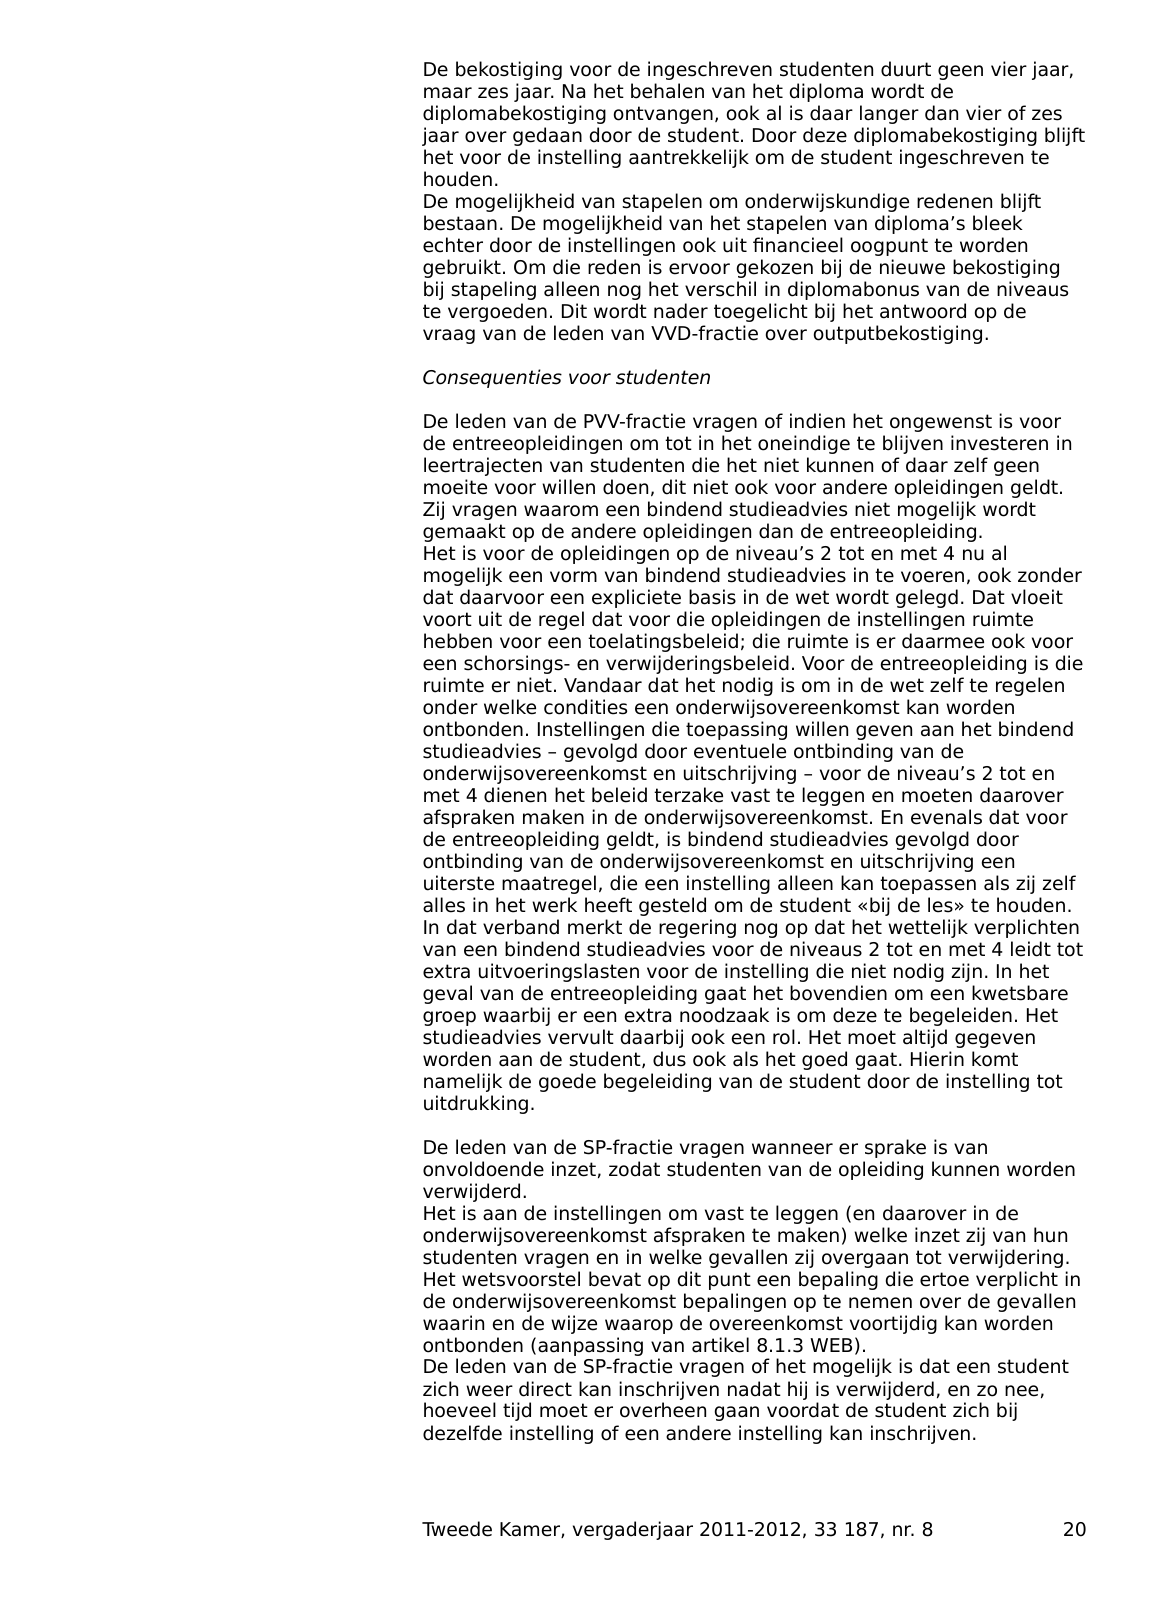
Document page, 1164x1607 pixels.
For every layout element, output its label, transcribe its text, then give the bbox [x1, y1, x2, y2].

text Het is voor de opleidingen op de niveau’s 2 tot en met 4 nu al mogelijk een vorm van bindend studieadvies in te voeren, ook zonder dat daarvoor een expliciete basis in de wet wordt gelegd. Dat vloeit voort uit de regel dat voor die opleidingen de instellingen ruimte hebben voor een toelatingsbeleid; die ruimte is er daarmee ook voor een schorsings- en verwijderingsbeleid. Voor de entreeopleiding is die ruimte er niet. Vandaar dat het nodig is om in de wet zelf te regelen onder welke condities een onderwijsovereenkomst kan worden ontbonden. Instellingen die toepassing willen geven aan het bindend studieadvies – gevolgd door eventuele ontbinding van de onderwijsovereenkomst en uitschrijving – voor de niveau’s 2 tot en met 4 dienen het beleid terzake vast te leggen en moeten daarover afspraken maken in de onderwijsovereenkomst. En evenals dat voor de entreeopleiding geldt, is bindend studieadvies gevolgd door ontbinding van de onderwijsovereenkomst en uitschrijving een uiterste maatregel, die een instelling alleen kan toepassen als zij zelf alles in het werk heeft gesteld om de student «bij de les» te houden. In dat verband merkt de regering nog op dat het wettelijk verplichten van een bindend studieadvies voor de niveaus 2 tot en met 4 leidt tot extra uitvoeringslasten voor de instelling die niet nodig zijn. In het geval van de entreeopleiding gaat het bovendien om een kwetsbare groep waarbij er een extra noodzaak is om deze te begeleiden. Het studieadvies vervult daarbij ook een rol. Het moet altijd gegeven worden aan de student, dus ook als het goed gaat. Hierin komt namelijk de goede begeleiding van de student door de instelling tot uitdrukking. [422, 543, 1087, 1114]
text Het is aan de instellingen om vast te leggen (en daarover in de onderwijsovereenkomst afspraken te maken) welke inzet zij van hun studenten vragen en in welke gevallen zij overgaan tot verwijdering. Het wetsvoorstel bevat op dit punt een bepaling die ertoe verplicht in de onderwijsovereenkomst bepalingen op te nemen over de gevallen waarin en de wijze waarop de overeenkomst voortijdig kan worden ontbonden (aanpassing van artikel 8.1.3 WEB). [422, 1203, 1087, 1356]
text De leden van de SP-fractie vragen wanneer er sprake is van onvoldoende inzet, zodat studenten van de opleiding kunnen worden verwijderd. [422, 1137, 1087, 1203]
text De bekostiging voor de ingeschreven studenten duurt geen vier jaar, maar zes jaar. Na het behalen van het diploma wordt de diplomabekostiging ontvangen, ook al is daar langer dan vier of zes jaar over gedaan door de student. Door deze diplomabekostiging blijft het voor de instelling aantrekkelijk om de student ingeschreven te houden. [422, 59, 1087, 191]
text De leden van de SP-fractie vragen of het mogelijk is dat een student zich weer direct kan inschrijven nadat hij is verwijderd, en zo nee, hoeveel tijd moet er overheen gaan voordat de student zich bij dezelfde instelling of een andere instelling kan inschrijven. [422, 1356, 1087, 1444]
text De leden van de PVV-fractie vragen of indien het ongewenst is voor de entreeopleidingen om tot in het oneindige te blijven investeren in leertrajecten van studenten die het niet kunnen of daar zelf geen moeite voor willen doen, dit niet ook voor andere opleidingen geldt. Zij vragen waarom een bindend studieadvies niet mogelijk wordt gemaakt op de andere opleidingen dan de entreeopleiding. [422, 411, 1087, 543]
subtitle Consequenties voor studenten [422, 367, 1087, 389]
text De mogelijkheid van stapelen om onderwijskundige redenen blijft bestaan. De mogelijkheid van het stapelen van diploma’s bleek echter door de instellingen ook uit financieel oogpunt te worden gebruikt. Om die reden is ervoor gekozen bij de nieuwe bekostiging bij stapeling alleen nog het verschil in diplomabonus van de niveaus te vergoeden. Dit wordt nader toegelicht bij het antwoord op de vraag van de leden van VVD-fractie over outputbekostiging. [422, 191, 1087, 345]
